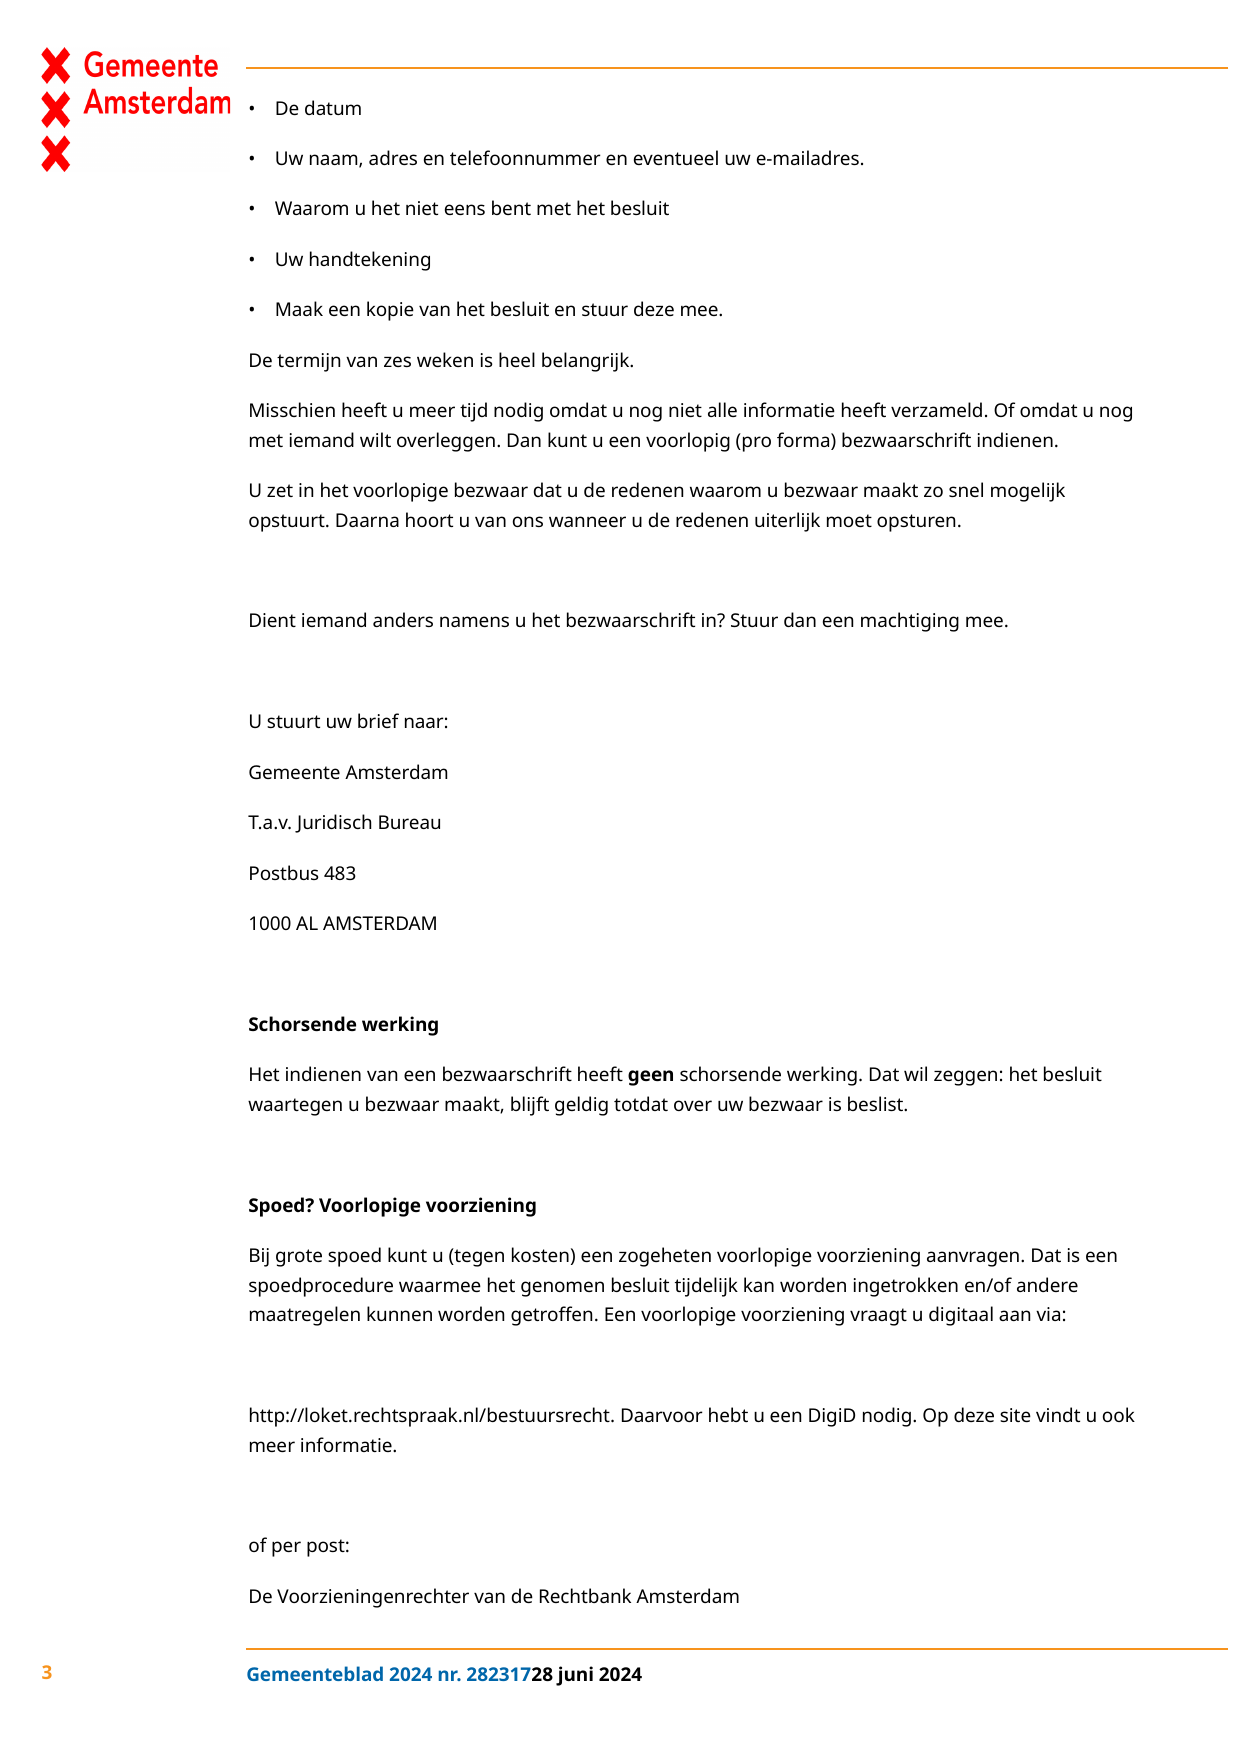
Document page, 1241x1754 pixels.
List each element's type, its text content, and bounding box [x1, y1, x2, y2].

text U stuurt uw brief naar: [248, 708, 1152, 734]
text • Uw naam, adres en telefoonnummer en eventueel uw e-mailadres. [248, 145, 1152, 171]
text U zet in het voorlopige bezwaar dat u de redenen waarom u bezwaar maakt zo snel mogelijk opstuurt. Daarna hoort u van ons wanneer u de redenen uiterlijk moet opsturen. [248, 477, 1152, 533]
text • Uw handtekening [248, 246, 1152, 272]
picture [41, 47, 231, 172]
text Bij grote spoed kunt u (tegen kosten) een zogeheten voorlopige voorziening aanvragen. Dat is een spoedprocedure waarmee het genomen besluit tijdelijk kan worden ingetrokken en/of andere maatregelen kunnen worden getroffen. Een voorlopige voorziening vraagt u digitaal aan via: [248, 1242, 1152, 1327]
text De termijn van zes weken is heel belangrijk. [248, 347, 1152, 373]
text Schorsende werking [248, 1011, 1152, 1037]
text 1000 AL AMSTERDAM [248, 910, 1152, 936]
text • Maak een kopie van het besluit en stuur deze mee. [248, 296, 1152, 322]
text Dient iemand anders namens u het bezwaarschrift in? Stuur dan een machtiging mee. [248, 608, 1152, 633]
text T.a.v. Juridisch Bureau [248, 809, 1152, 835]
text • Waarom u het niet eens bent met het besluit [248, 196, 1152, 221]
text Het indienen van een bezwaarschrift heeft geen schorsende werking. Dat wil zeggen: het besluit waartegen u bezwaar maakt, blijft geldig totdat over uw bezwaar is beslist. [248, 1061, 1152, 1117]
text Misschien heeft u meer tijd nodig omdat u nog niet alle informatie heeft verzameld. Of omdat u nog met iemand wilt overleggen. Dan kunt u een voorlopig (pro forma) bezwaarschrift indienen. [248, 397, 1152, 453]
text of per post: [248, 1533, 1152, 1558]
text http://loket.rechtspraak.nl/bestuursrecht. Daarvoor hebt u een DigiD nodig. Op deze site vindt u ook meer informatie. [248, 1402, 1152, 1458]
text Gemeente Amsterdam [248, 759, 1152, 785]
text Postbus 483 [248, 860, 1152, 886]
text • De datum [248, 95, 1152, 121]
text De Voorzieningenrechter van de Rechtbank Amsterdam [248, 1583, 1152, 1609]
text Spoed? Voorlopige voorziening [248, 1192, 1152, 1218]
